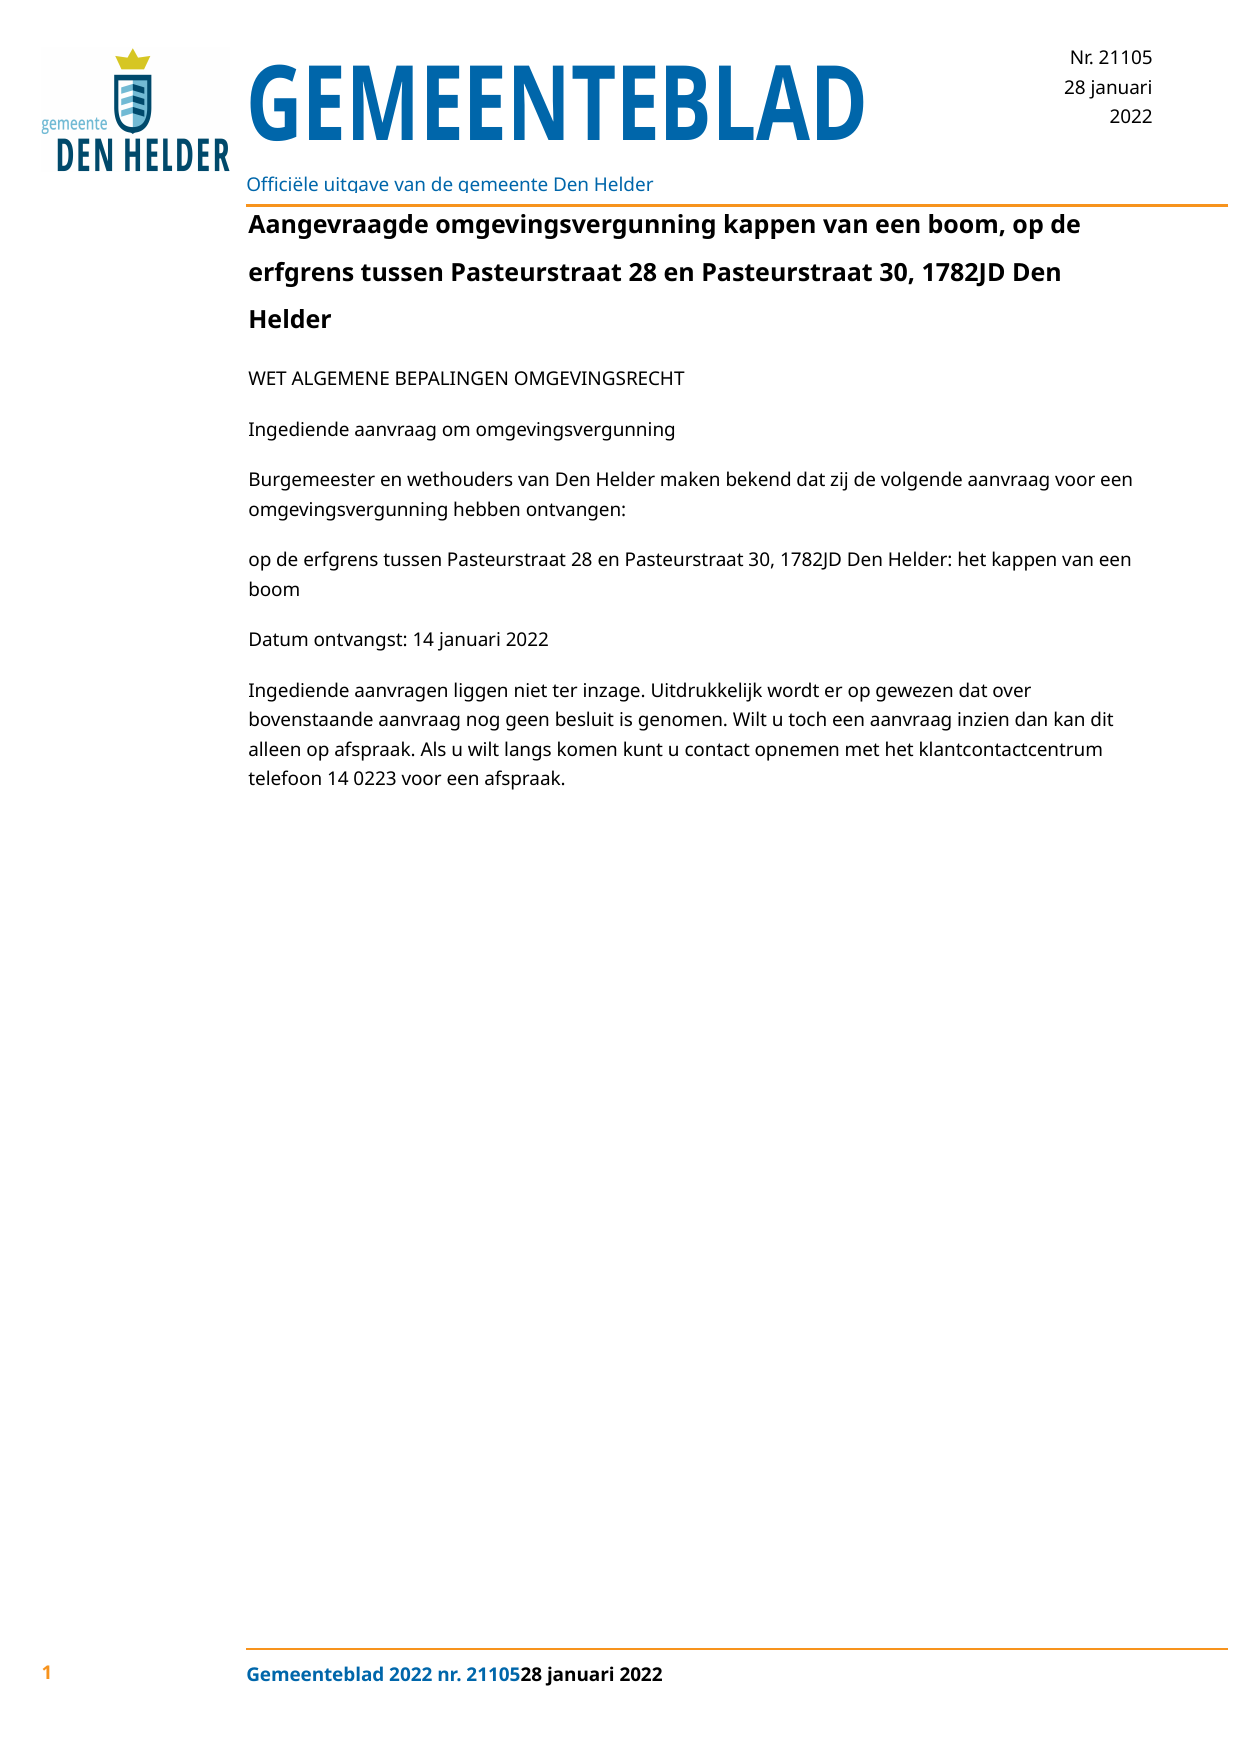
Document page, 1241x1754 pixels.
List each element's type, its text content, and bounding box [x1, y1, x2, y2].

picture [220, 160, 224, 172]
picture [100, 154, 106, 172]
picture [130, 157, 135, 172]
text Aangevraagde omgevingsvergunning kappen van een boom, op de erfgrens tussen Pasteurstraat 28 en Pasteurstraat 30, 1782JD Den Helder [248, 207, 1152, 336]
text Datum ontvangst: 14 januari 2022 [248, 626, 1152, 652]
text WET ALGEMENE BEPALINGEN OMGEVINGSRECHT [248, 366, 1152, 391]
text Burgemeester en wethouders van Den Helder maken bekend dat zij de volgende aanvraag voor een omgevingsvergunning hebben ontvangen: [248, 466, 1152, 522]
text Ingediende aanvragen liggen niet ter inzage. Uitdrukkelijk wordt er op gewezen dat over bovenstaande aanvraag nog geen besluit is genomen. Wilt u toch een aanvraag inzien dan kan dit alleen op afspraak. Als u wilt langs komen kunt u contact opnemen met het klantcontactcentrum telefoon 14 0223 voor een afspraak. [248, 677, 1152, 791]
picture [182, 144, 187, 165]
text op de erfgrens tussen Pasteurstraat 28 en Pasteurstraat 30, 1782JD Den Helder: het kappen van een boom [248, 546, 1152, 602]
picture [41, 47, 231, 172]
text Ingediende aanvraag om omgevingsvergunning [248, 416, 1152, 442]
picture [63, 144, 68, 165]
